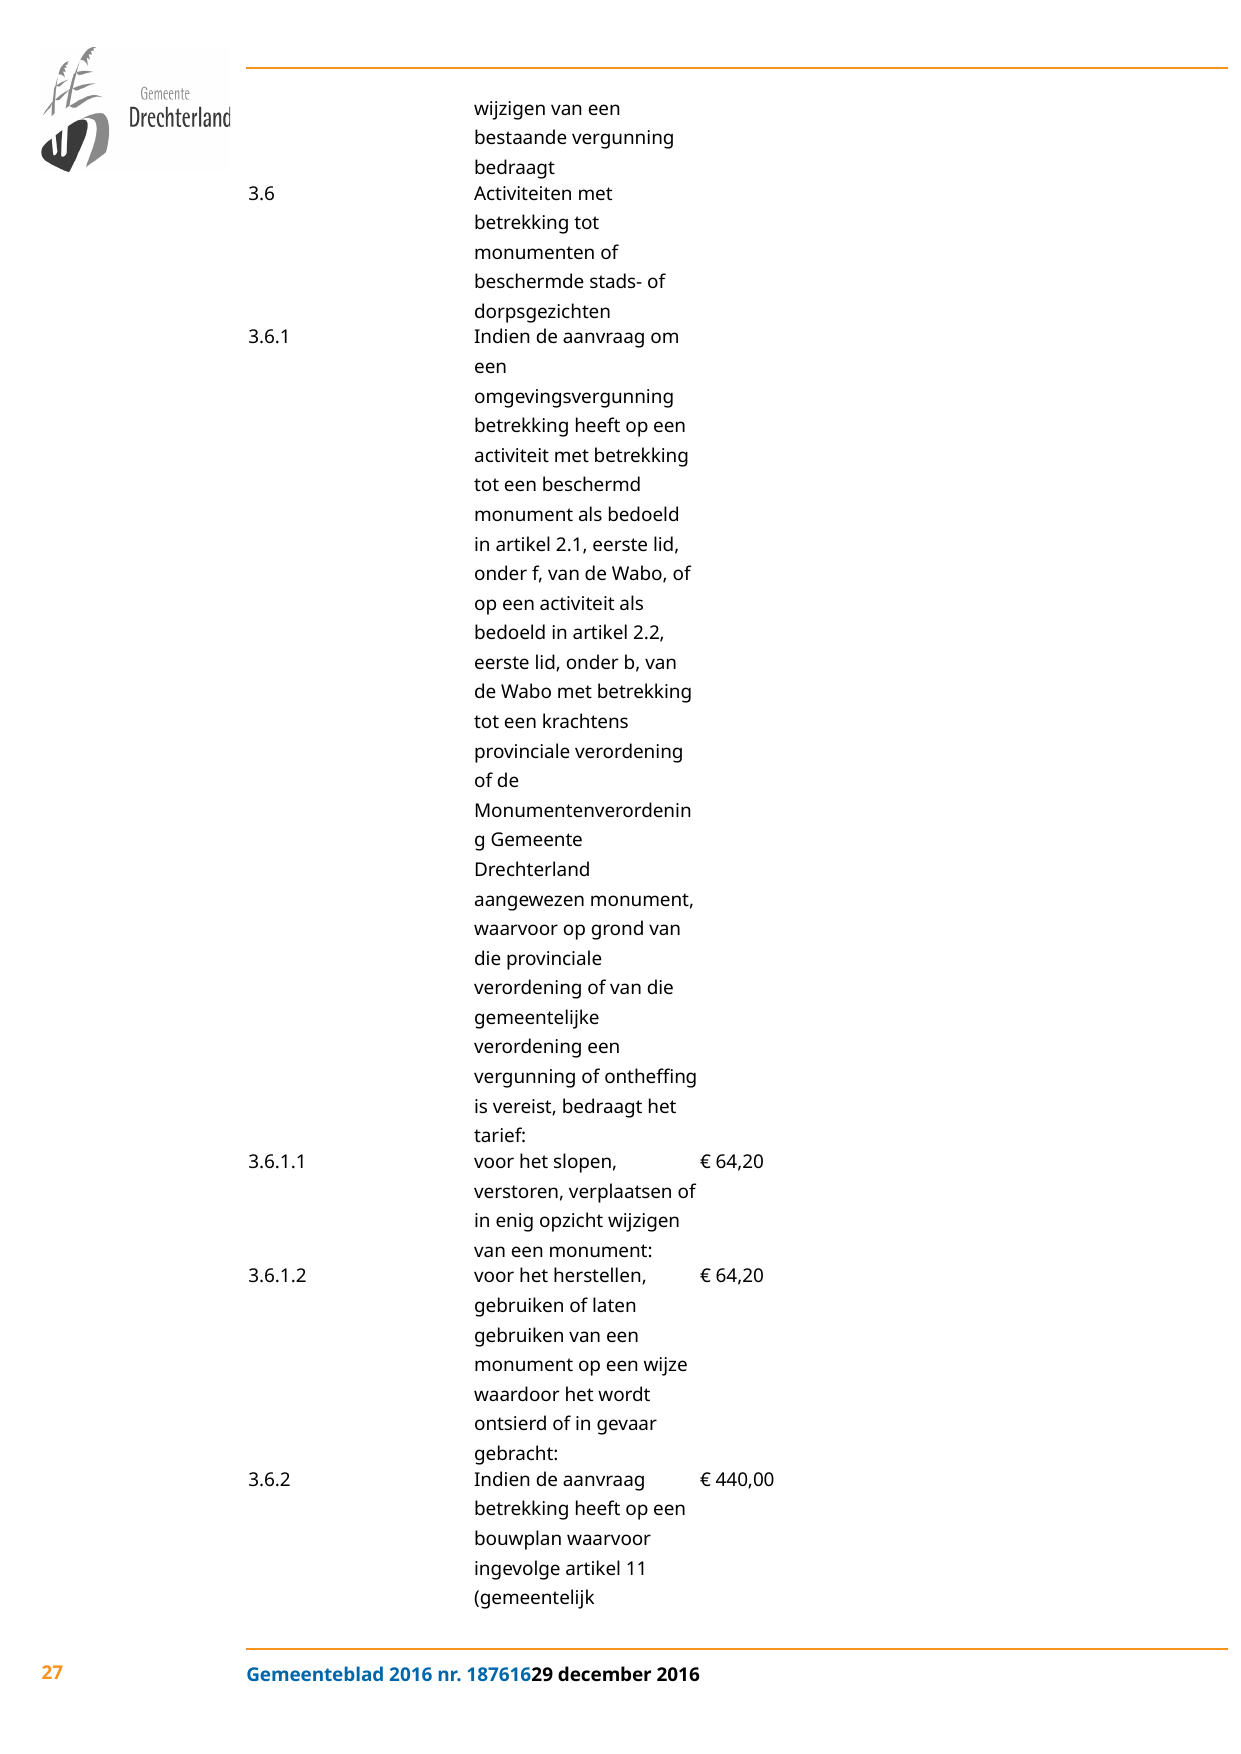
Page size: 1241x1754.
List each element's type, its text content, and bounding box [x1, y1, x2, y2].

table_cell [926, 1466, 1152, 1610]
table_cell Indien de aanvraag betrekking heeft op een bouwplan waarvoor ingevolge artikel 11 (gemeentelijk [474, 1466, 700, 1610]
table_cell [926, 95, 1152, 180]
table_cell [926, 324, 1152, 1148]
table_cell 3.6 [248, 180, 474, 324]
table_cell 3.6.1.2 [248, 1263, 474, 1466]
table_cell [926, 1263, 1152, 1466]
table_cell [700, 324, 926, 1148]
table_cell voor het slopen, verstoren, verplaatsen of in enig opzicht wijzigen van een monument: [474, 1148, 700, 1263]
table_cell [700, 95, 926, 180]
picture [41, 47, 231, 172]
table_cell [926, 180, 1152, 324]
table_cell € 64,20 [700, 1263, 926, 1466]
table_cell 3.6.1.1 [248, 1148, 474, 1263]
table_cell 3.6.1 [248, 324, 474, 1148]
table_cell [926, 1148, 1152, 1263]
table_cell Activiteiten met betrekking tot monumenten of beschermde stads- of dorpsgezichten [474, 180, 700, 324]
table_cell [700, 180, 926, 324]
table_cell 3.6.2 [248, 1466, 474, 1610]
table_cell Indien de aanvraag om een omgevingsvergunning betrekking heeft op een activiteit met betrekking tot een beschermd monument als bedoeld in artikel 2.1, eerste lid, onder f, van de Wabo, of op een activiteit als bedoeld in artikel 2.2, eerste lid, onder b, van de Wabo met betrekking tot een krachtens provinciale verordening of de Monumentenverordening Gemeente Drechterland aangewezen monument, waarvoor op grond van die provinciale verordening of van die gemeentelijke verordening een vergunning of ontheffing is vereist, bedraagt het tarief: [474, 324, 700, 1148]
table_cell wijzigen van een bestaande vergunning bedraagt [474, 95, 700, 180]
table_cell € 440,00 [700, 1466, 926, 1610]
table_cell € 64,20 [700, 1148, 926, 1263]
table_cell [248, 95, 474, 180]
table_cell voor het herstellen, gebruiken of laten gebruiken van een monument op een wijze waardoor het wordt ontsierd of in gevaar gebracht: [474, 1263, 700, 1466]
